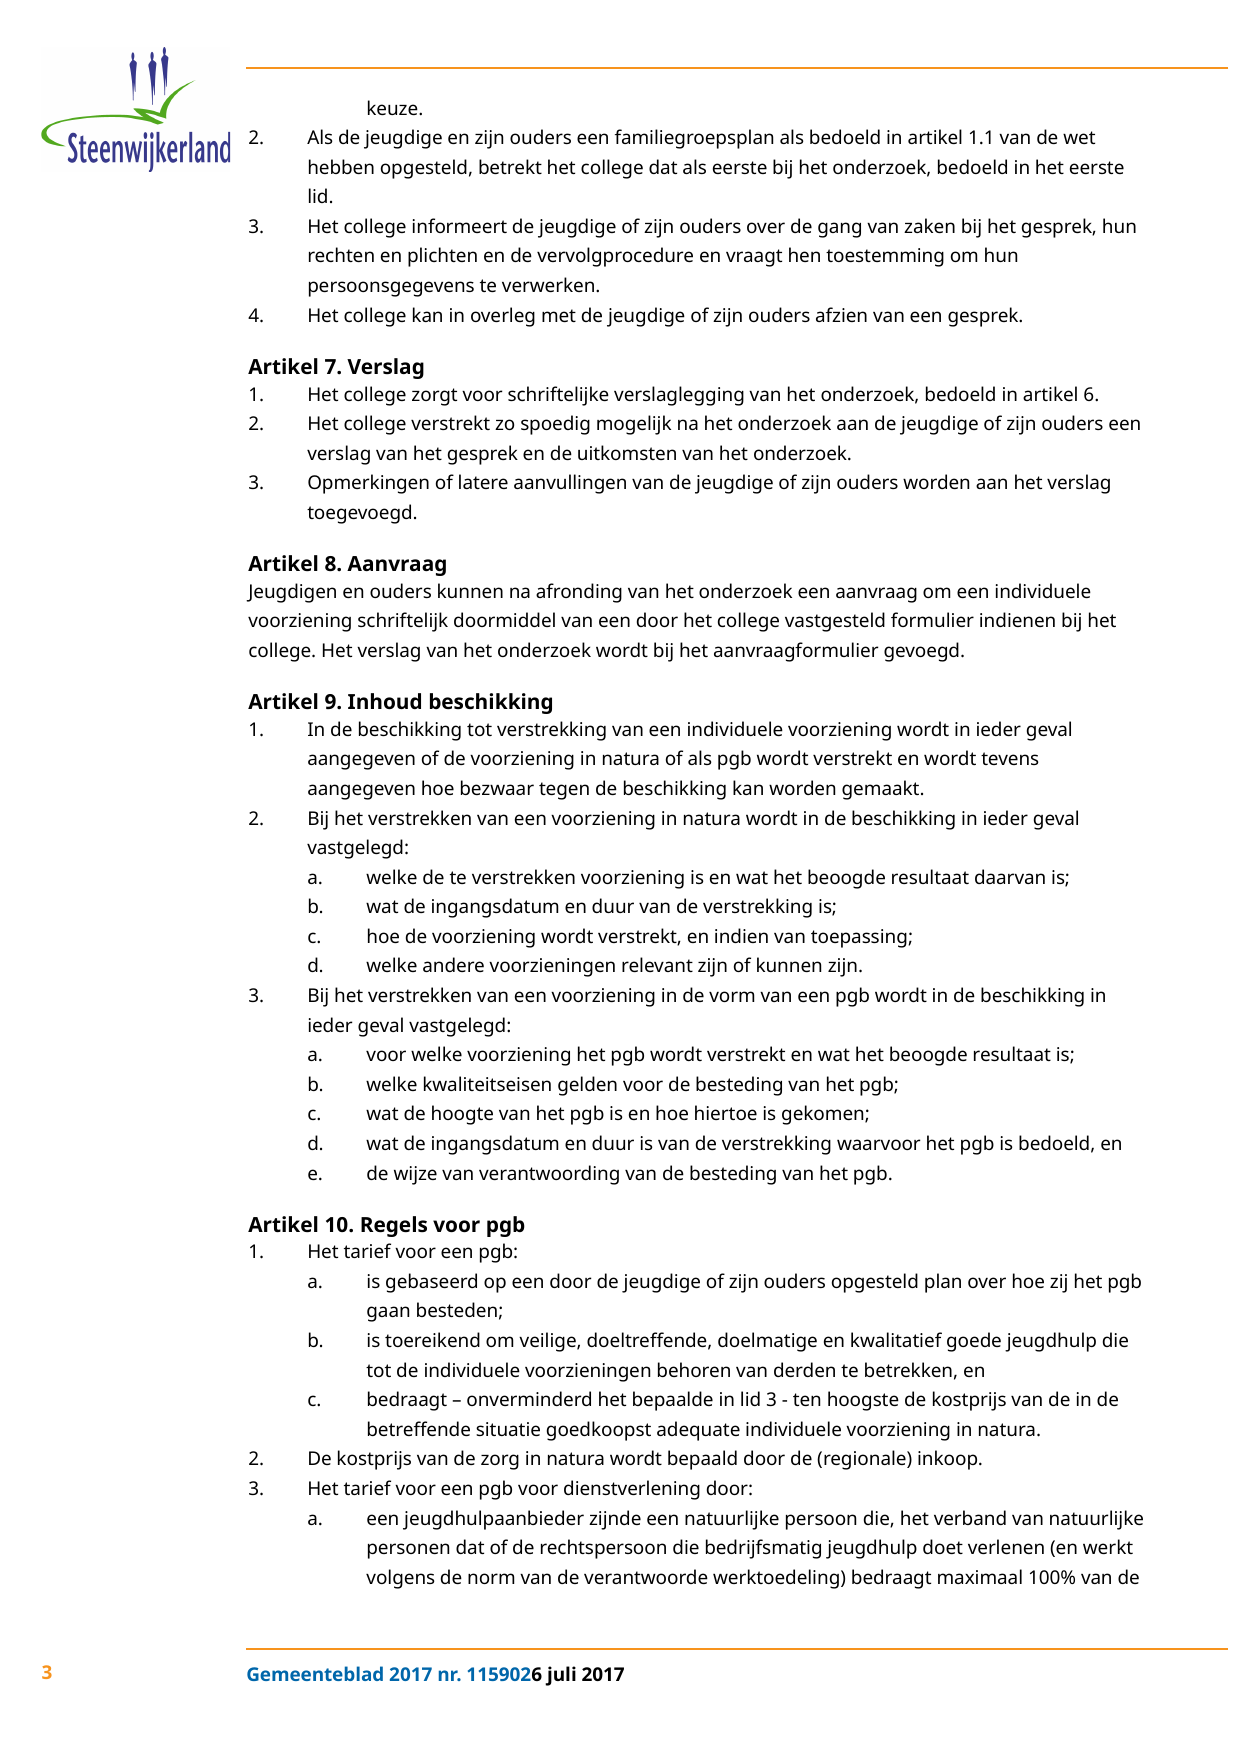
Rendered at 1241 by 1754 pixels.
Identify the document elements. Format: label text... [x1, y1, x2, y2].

list Bij het verstrekken van een voorziening in de vorm van een pgb wordt in de beschikking in ieder geval vastgelegd: [248, 982, 1152, 1037]
list Het tarief voor een pgb: [248, 1238, 1152, 1264]
list voor welke voorziening het pgb wordt verstrekt en wat het beoogde resultaat is; [307, 1041, 1152, 1067]
list welke kwaliteitseisen gelden voor de besteding van het pgb; [307, 1071, 1152, 1097]
list een jeugdhulpaanbieder zijnde een natuurlijke persoon die, het verband van natuurlijke personen dat of de rechtspersoon die bedrijfsmatig jeugdhulp doet verlenen (en werkt volgens de norm van de verantwoorde werktoedeling) bedraagt maximaal 100% van de [307, 1505, 1152, 1590]
list wat de ingangsdatum en duur van de verstrekking is; [307, 893, 1152, 919]
list bedraagt – onverminderd het bepaalde in lid 3 - ten hoogste de kostprijs van de in de betreffende situatie goedkoopst adequate individuele voorziening in natura. [307, 1386, 1152, 1442]
list De kostprijs van de zorg in natura wordt bepaald door de (regionale) inkoop. [248, 1446, 1152, 1471]
text Jeugdigen en ouders kunnen na afronding van het onderzoek een aanvraag om een individuele voorziening schriftelijk doormiddel van een door het college vastgesteld formulier indienen bij het college. Het verslag van het onderzoek wordt bij het aanvraagformulier gevoegd. [248, 578, 1152, 663]
list Bij het verstrekken van een voorziening in natura wordt in de beschikking in ieder geval vastgelegd: [248, 805, 1152, 860]
list welke andere voorzieningen relevant zijn of kunnen zijn. [307, 953, 1152, 978]
list Het college informeert de jeugdige of zijn ouders over de gang van zaken bij het gesprek, hun rechten en plichten en de vervolgprocedure en vraagt hen toestemming om hun persoonsgegevens te verwerken. [248, 213, 1152, 298]
list wat de hoogte van het pgb is en hoe hiertoe is gekomen; [307, 1101, 1152, 1126]
list In de beschikking tot verstrekking van een individuele voorziening wordt in ieder geval aangegeven of de voorziening in natura of als pgb wordt verstrekt en wordt tevens aangegeven hoe bezwaar tegen de beschikking kan worden gemaakt. [248, 716, 1152, 801]
picture [41, 47, 231, 172]
text Artikel 9. Inhoud beschikking [248, 687, 1152, 716]
list wat de ingangsdatum en duur is van de verstrekking waarvoor het pgb is bedoeld, en [307, 1130, 1152, 1156]
list Het college kan in overleg met de jeugdige of zijn ouders afzien van een gesprek. [248, 302, 1152, 328]
list hoe de voorziening wordt verstrekt, en indien van toepassing; [307, 923, 1152, 949]
list Het college zorgt voor schriftelijke verslaglegging van het onderzoek, bedoeld in artikel 6. [248, 381, 1152, 406]
list Opmerkingen of latere aanvullingen van de jeugdige of zijn ouders worden aan het verslag toegevoegd. [248, 469, 1152, 525]
text Artikel 8. Aanvraag [248, 549, 1152, 578]
list Het tarief voor een pgb voor dienstverlening door: [248, 1475, 1152, 1501]
list Het college verstrekt zo spoedig mogelijk na het onderzoek aan de jeugdige of zijn ouders een verslag van het gesprek en de uitkomsten van het onderzoek. [248, 410, 1152, 466]
list welke de te verstrekken voorziening is en wat het beoogde resultaat daarvan is; [307, 864, 1152, 889]
list is toereikend om veilige, doeltreffende, doelmatige en kwalitatief goede jeugdhulp die tot de individuele voorzieningen behoren van derden te betrekken, en [307, 1327, 1152, 1383]
text Artikel 7. Verslag [248, 352, 1152, 381]
list Als de jeugdige en zijn ouders een familiegroepsplan als bedoeld in artikel 1.1 van de wet hebben opgesteld, betrekt het college dat als eerste bij het onderzoek, bedoeld in het eerste lid. [248, 124, 1152, 209]
list keuze. [307, 95, 1152, 121]
text Artikel 10. Regels voor pgb [248, 1210, 1152, 1238]
list de wijze van verantwoording van de besteding van het pgb. [307, 1160, 1152, 1185]
list is gebaseerd op een door de jeugdige of zijn ouders opgesteld plan over hoe zij het pgb gaan besteden; [307, 1268, 1152, 1323]
